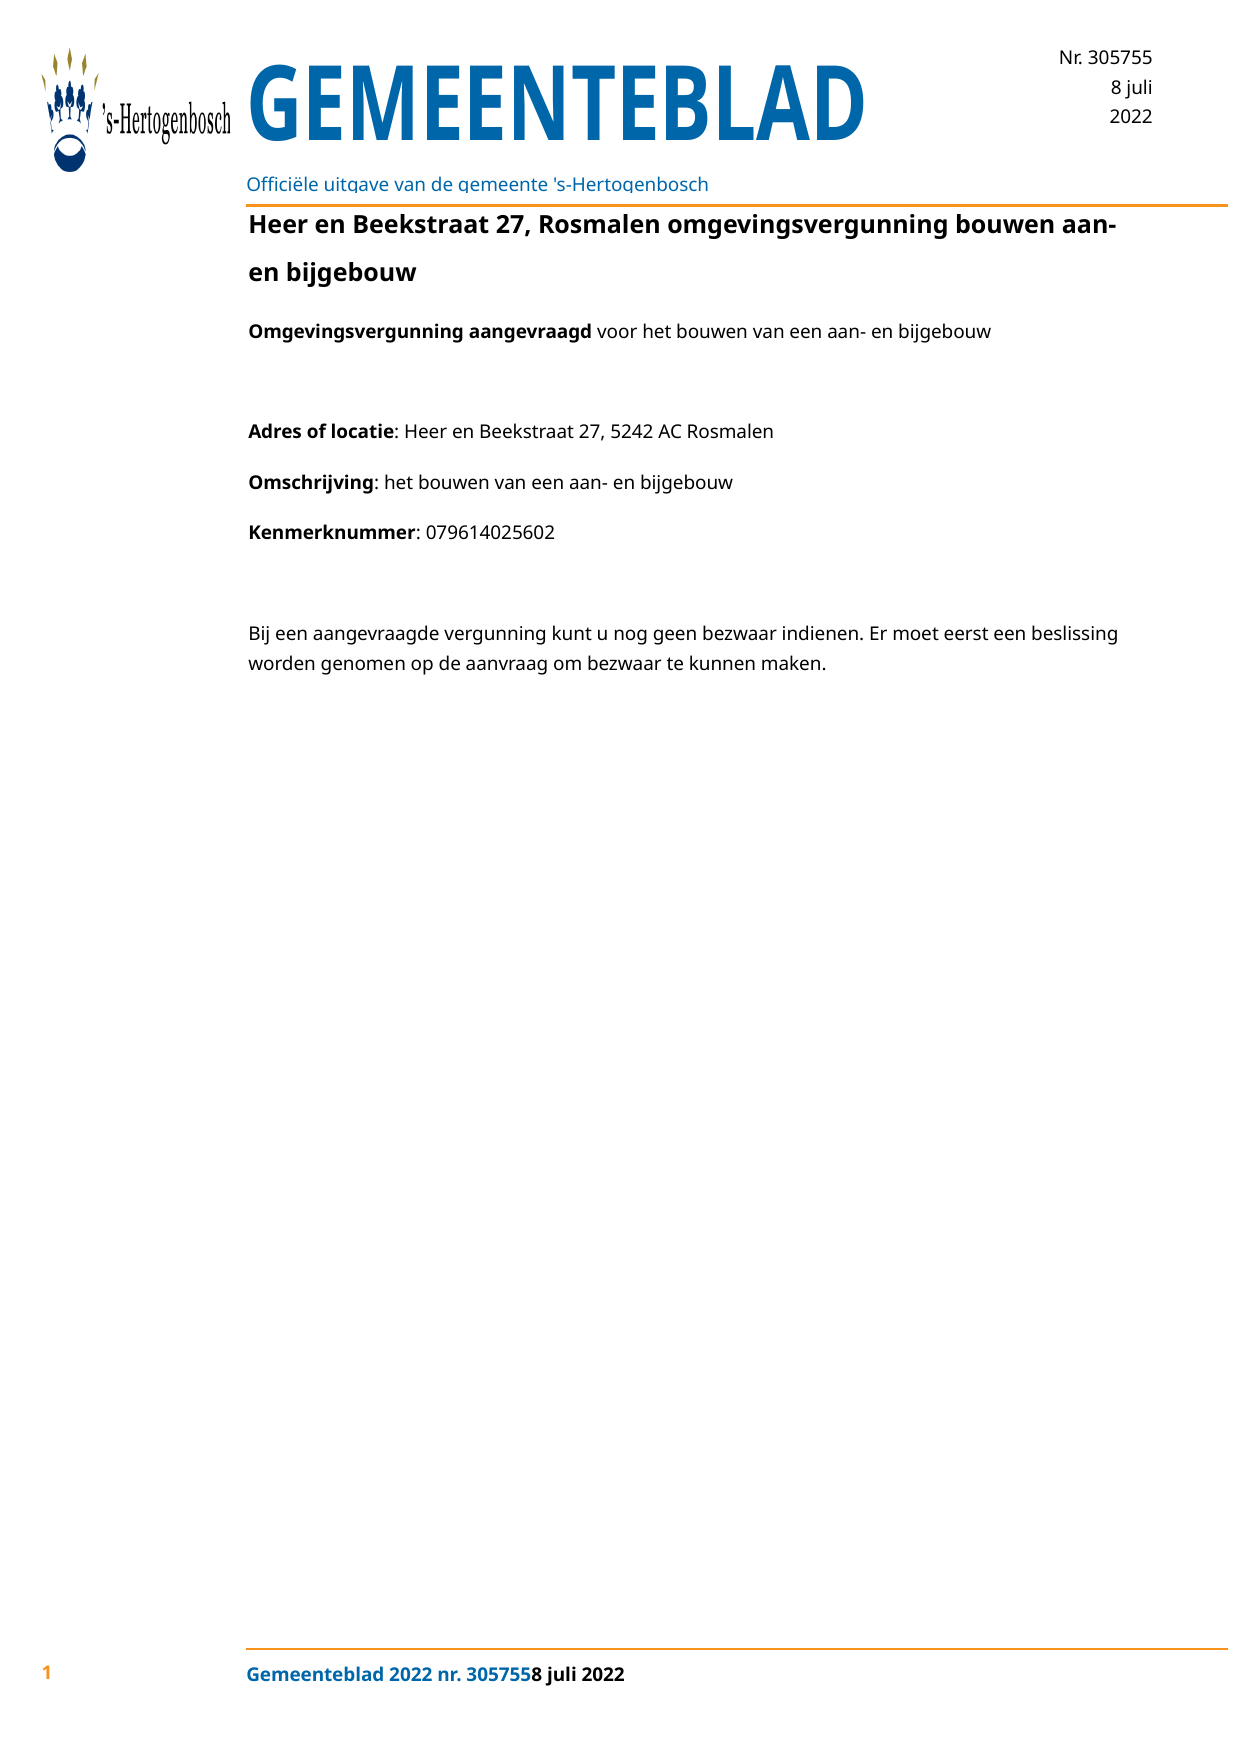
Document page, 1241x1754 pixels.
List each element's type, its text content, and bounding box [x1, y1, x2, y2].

text Kenmerknummer: 079614025602 [248, 519, 1152, 545]
text Omschrijving: het bouwen van een aan- en bijgebouw [248, 469, 1152, 495]
text Bij een aangevraagde vergunning kunt u nog geen bezwaar indienen. Er moet eerst een beslissing worden genomen op de aanvraag om bezwaar te kunnen maken. [248, 620, 1152, 676]
picture [41, 47, 231, 172]
text Heer en Beekstraat 27, Rosmalen omgevingsvergunning bouwen aan- en bijgebouw [248, 207, 1152, 288]
text Omgevingsvergunning aangevraagd voor het bouwen van een aan- en bijgebouw [248, 318, 1152, 344]
text Adres of locatie: Heer en Beekstraat 27, 5242 AC Rosmalen [248, 419, 1152, 444]
